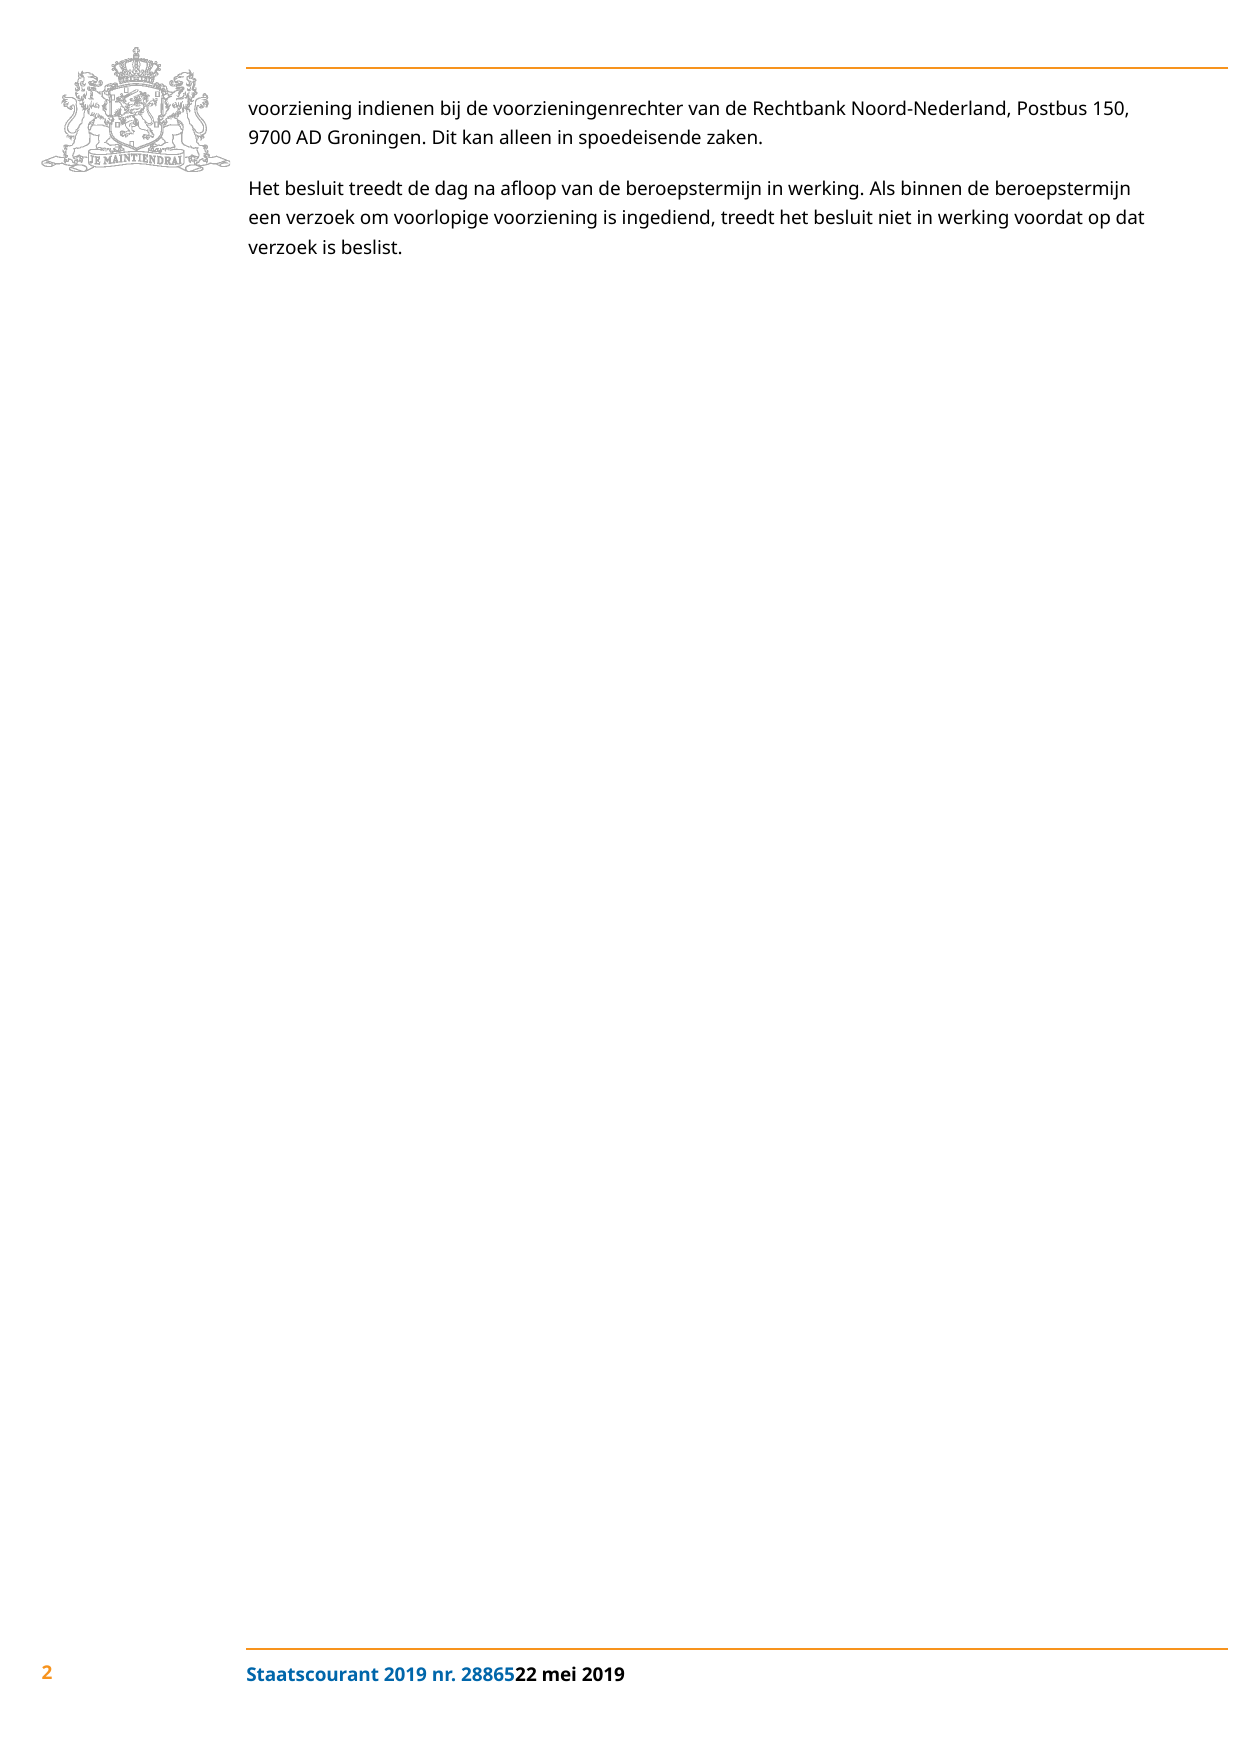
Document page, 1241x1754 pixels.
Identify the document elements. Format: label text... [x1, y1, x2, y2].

text Het besluit treedt de dag na afloop van de beroepstermijn in werking. Als binnen de beroepstermijn een verzoek om voorlopige voorziening is ingediend, treedt het besluit niet in werking voordat op dat verzoek is beslist. [248, 175, 1152, 260]
picture [41, 47, 231, 172]
text voorziening indienen bij de voorzieningenrechter van de Rechtbank Noord-Nederland, Postbus 150, 9700 AD Groningen. Dit kan alleen in spoedeisende zaken. [248, 95, 1152, 150]
